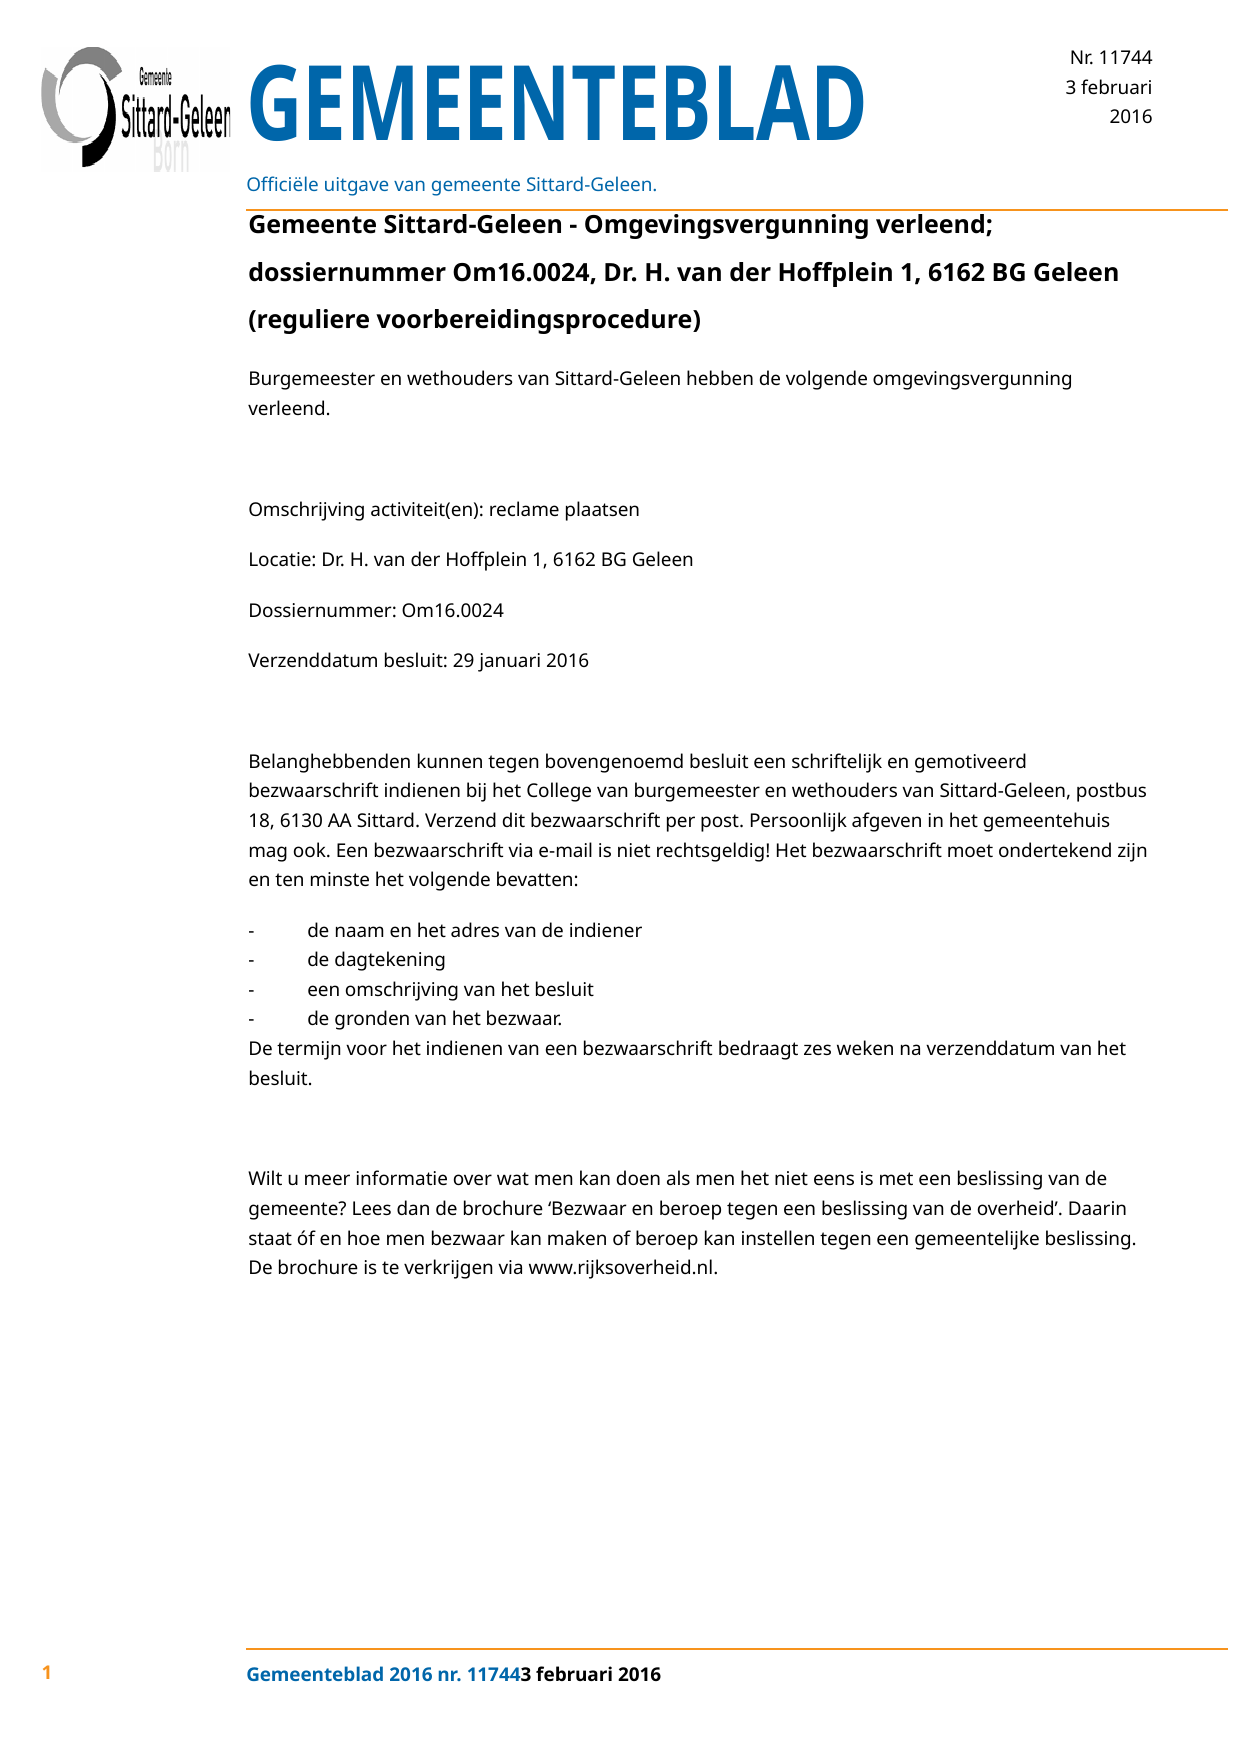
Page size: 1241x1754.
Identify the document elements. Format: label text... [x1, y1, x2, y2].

text Dossiernummer: Om16.0024 [248, 597, 1152, 622]
list de dagtekening [248, 946, 1152, 972]
text Wilt u meer informatie over wat men kan doen als men het niet eens is met een beslissing van de gemeente? Lees dan de brochure ‘Bezwaar en beroep tegen een beslissing van de overheid’. Daarin staat óf en hoe men bezwaar kan maken of beroep kan instellen tegen een gemeentelijke beslissing. De brochure is te verkrijgen via www.rijksoverheid.nl. [248, 1166, 1152, 1280]
picture [41, 47, 231, 172]
text De termijn voor het indienen van een bezwaarschrift bedraagt zes weken na verzenddatum van het besluit. [248, 1035, 1152, 1090]
text Omschrijving activiteit(en): reclame plaatsen [248, 496, 1152, 522]
text Verzenddatum besluit: 29 januari 2016 [248, 647, 1152, 673]
text Gemeente Sittard-Geleen - Omgevingsvergunning verleend; dossiernummer Om16.0024, Dr. H. van der Hoffplein 1, 6162 BG Geleen (reguliere voorbereidingsprocedure) [248, 211, 1152, 336]
text Belanghebbenden kunnen tegen bovengenoemd besluit een schriftelijk en gemotiveerd bezwaarschrift indienen bij het College van burgemeester en wethouders van Sittard-Geleen, postbus 18, 6130 AA Sittard. Verzend dit bezwaarschrift per post. Persoonlijk afgeven in het gemeentehuis mag ook. Een bezwaarschrift via e-mail is niet rechtsgeldig! Het bezwaarschrift moet ondertekend zijn en ten minste het volgende bevatten: [248, 748, 1152, 892]
text Burgemeester en wethouders van Sittard-Geleen hebben de volgende omgevingsvergunning verleend. [248, 366, 1152, 421]
text Locatie: Dr. H. van der Hoffplein 1, 6162 BG Geleen [248, 546, 1152, 572]
list de naam en het adres van de indiener [248, 917, 1152, 942]
list een omschrijving van het besluit [248, 976, 1152, 1002]
list de gronden van het bezwaar. [248, 1006, 1152, 1031]
